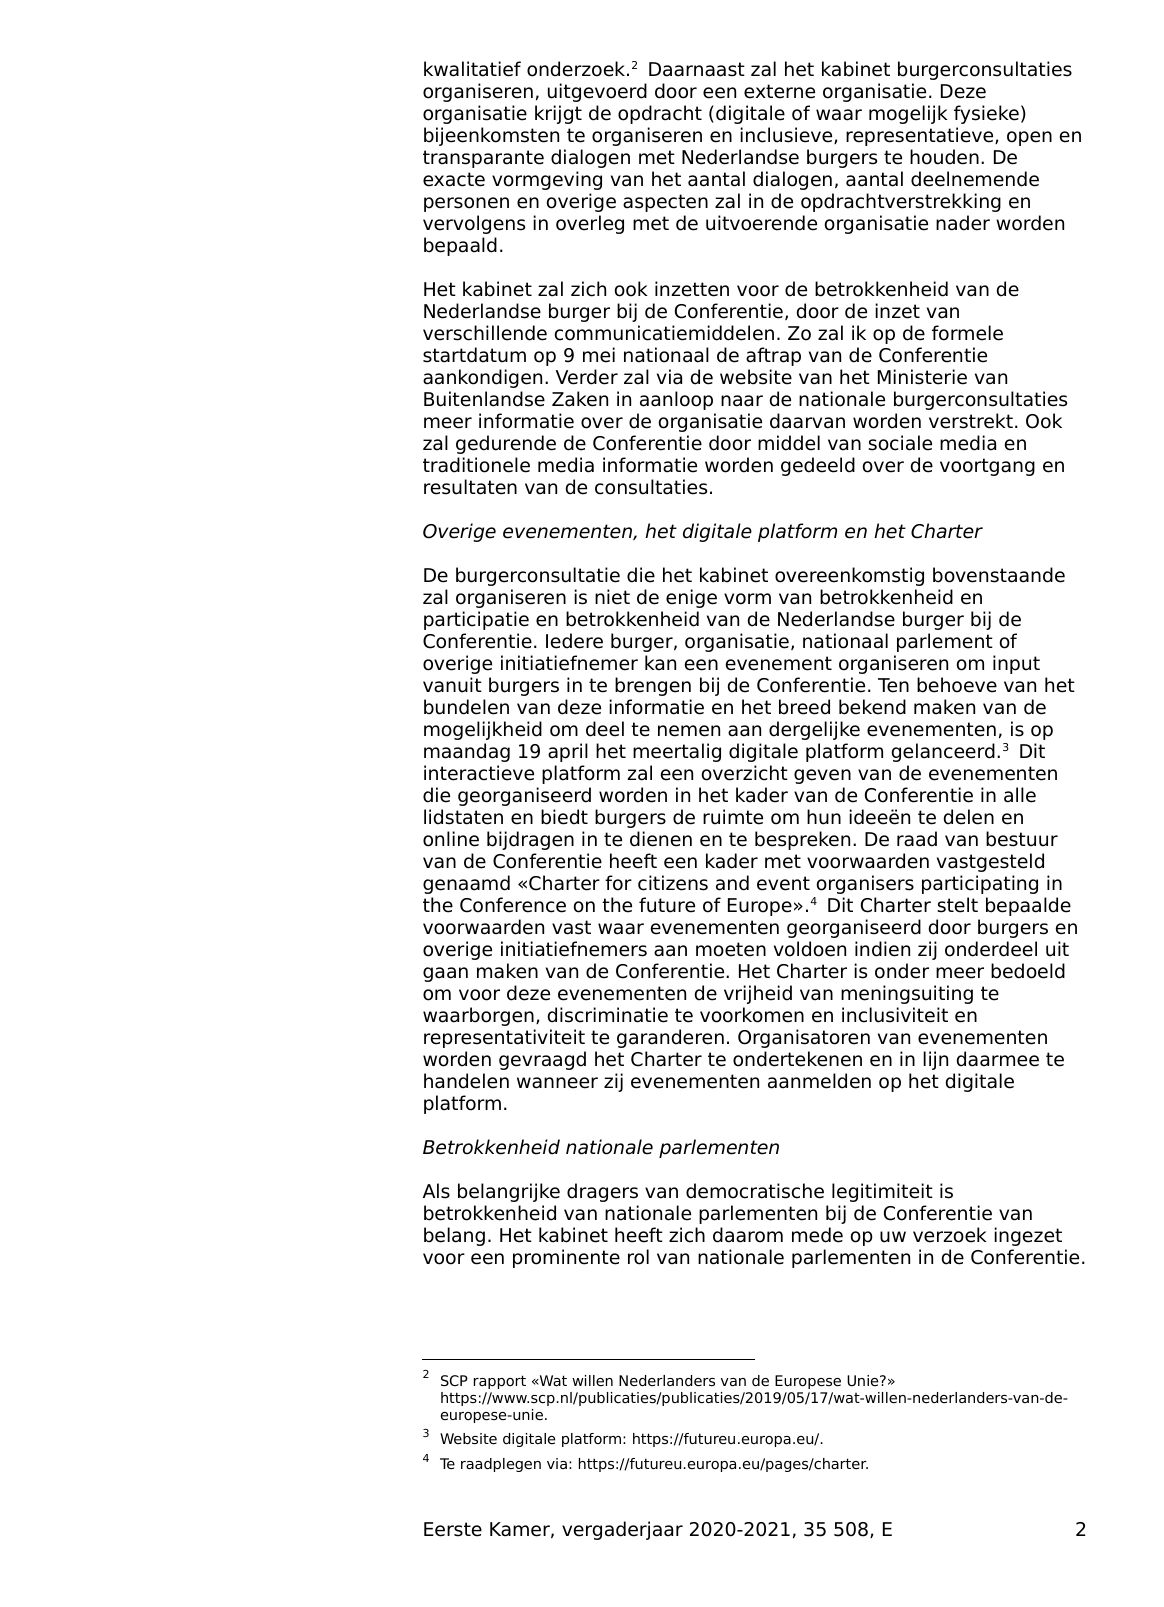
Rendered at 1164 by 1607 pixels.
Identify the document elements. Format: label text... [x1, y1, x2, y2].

text Het kabinet zal zich ook inzetten voor de betrokkenheid van de Nederlandse burger bij de Conferentie, door de inzet van verschillende communicatiemiddelen. Zo zal ik op de formele startdatum op 9 mei nationaal de aftrap van de Conferentie aankondigen. Verder zal via de website van het Ministerie van Buitenlandse Zaken in aanloop naar de nationale burgerconsultaties meer informatie over de organisatie daarvan worden verstrekt. Ook zal gedurende de Conferentie door middel van sociale media en traditionele media informatie worden gedeeld over de voortgang en resultaten van de consultaties. [422, 279, 1087, 499]
subtitle Betrokkenheid nationale parlementen [422, 1137, 1087, 1159]
text Te raadplegen via: https://futureu.europa.eu/pages/charter. [422, 1452, 1087, 1474]
text Als belangrijke dragers van democratische legitimiteit is betrokkenheid van nationale parlementen bij de Conferentie van belang. Het kabinet heeft zich daarom mede op uw verzoek ingezet voor een prominente rol van nationale parlementen in de Conferentie. [422, 1181, 1087, 1269]
subtitle Overige evenementen, het digitale platform en het Charter [422, 521, 1087, 543]
text SCP rapport «Wat willen Nederlanders van de Europese Unie?» https://www.scp.nl/publicaties/publicaties/2019/05/17/wat-willen-nederlanders-van-de-europese-unie. [422, 1368, 1087, 1424]
text De burgerconsultatie die het kabinet overeenkomstig bovenstaande zal organiseren is niet de enige vorm van betrokkenheid en participatie en betrokkenheid van de Nederlandse burger bij de Conferentie. Iedere burger, organisatie, nationaal parlement of overige initiatiefnemer kan een evenement organiseren om input vanuit burgers in te brengen bij de Conferentie. Ten behoeve van het bundelen van deze informatie en het breed bekend maken van de mogelijkheid om deel te nemen aan dergelijke evenementen, is op maandag 19 april het meertalig digitale platform gelanceerd. Dit interactieve platform zal een overzicht geven van de evenementen die georganiseerd worden in het kader van de Conferentie in alle lidstaten en biedt burgers de ruimte om hun ideeën te delen en online bijdragen in te dienen en te bespreken. De raad van bestuur van de Conferentie heeft een kader met voorwaarden vastgesteld genaamd «Charter for citizens and event organisers participating in the Conference on the future of Europe». Dit Charter stelt bepaalde voorwaarden vast waar evenementen georganiseerd door burgers en overige initiatiefnemers aan moeten voldoen indien zij onderdeel uit gaan maken van de Conferentie. Het Charter is onder meer bedoeld om voor deze evenementen de vrijheid van meningsuiting te waarborgen, discriminatie te voorkomen en inclusiviteit en representativiteit te garanderen. Organisatoren van evenementen worden gevraagd het Charter te ondertekenen en in lijn daarmee te handelen wanneer zij evenementen aanmelden op het digitale platform. [422, 565, 1087, 1115]
text kwalitatief onderzoek. Daarnaast zal het kabinet burgerconsultaties organiseren, uitgevoerd door een externe organisatie. Deze organisatie krijgt de opdracht (digitale of waar mogelijk fysieke) bijeenkomsten te organiseren en inclusieve, representatieve, open en transparante dialogen met Nederlandse burgers te houden. De exacte vormgeving van het aantal dialogen, aantal deelnemende personen en overige aspecten zal in de opdrachtverstrekking en vervolgens in overleg met de uitvoerende organisatie nader worden bepaald. [422, 59, 1087, 257]
text Website digitale platform: https://futureu.europa.eu/. [422, 1427, 1087, 1449]
